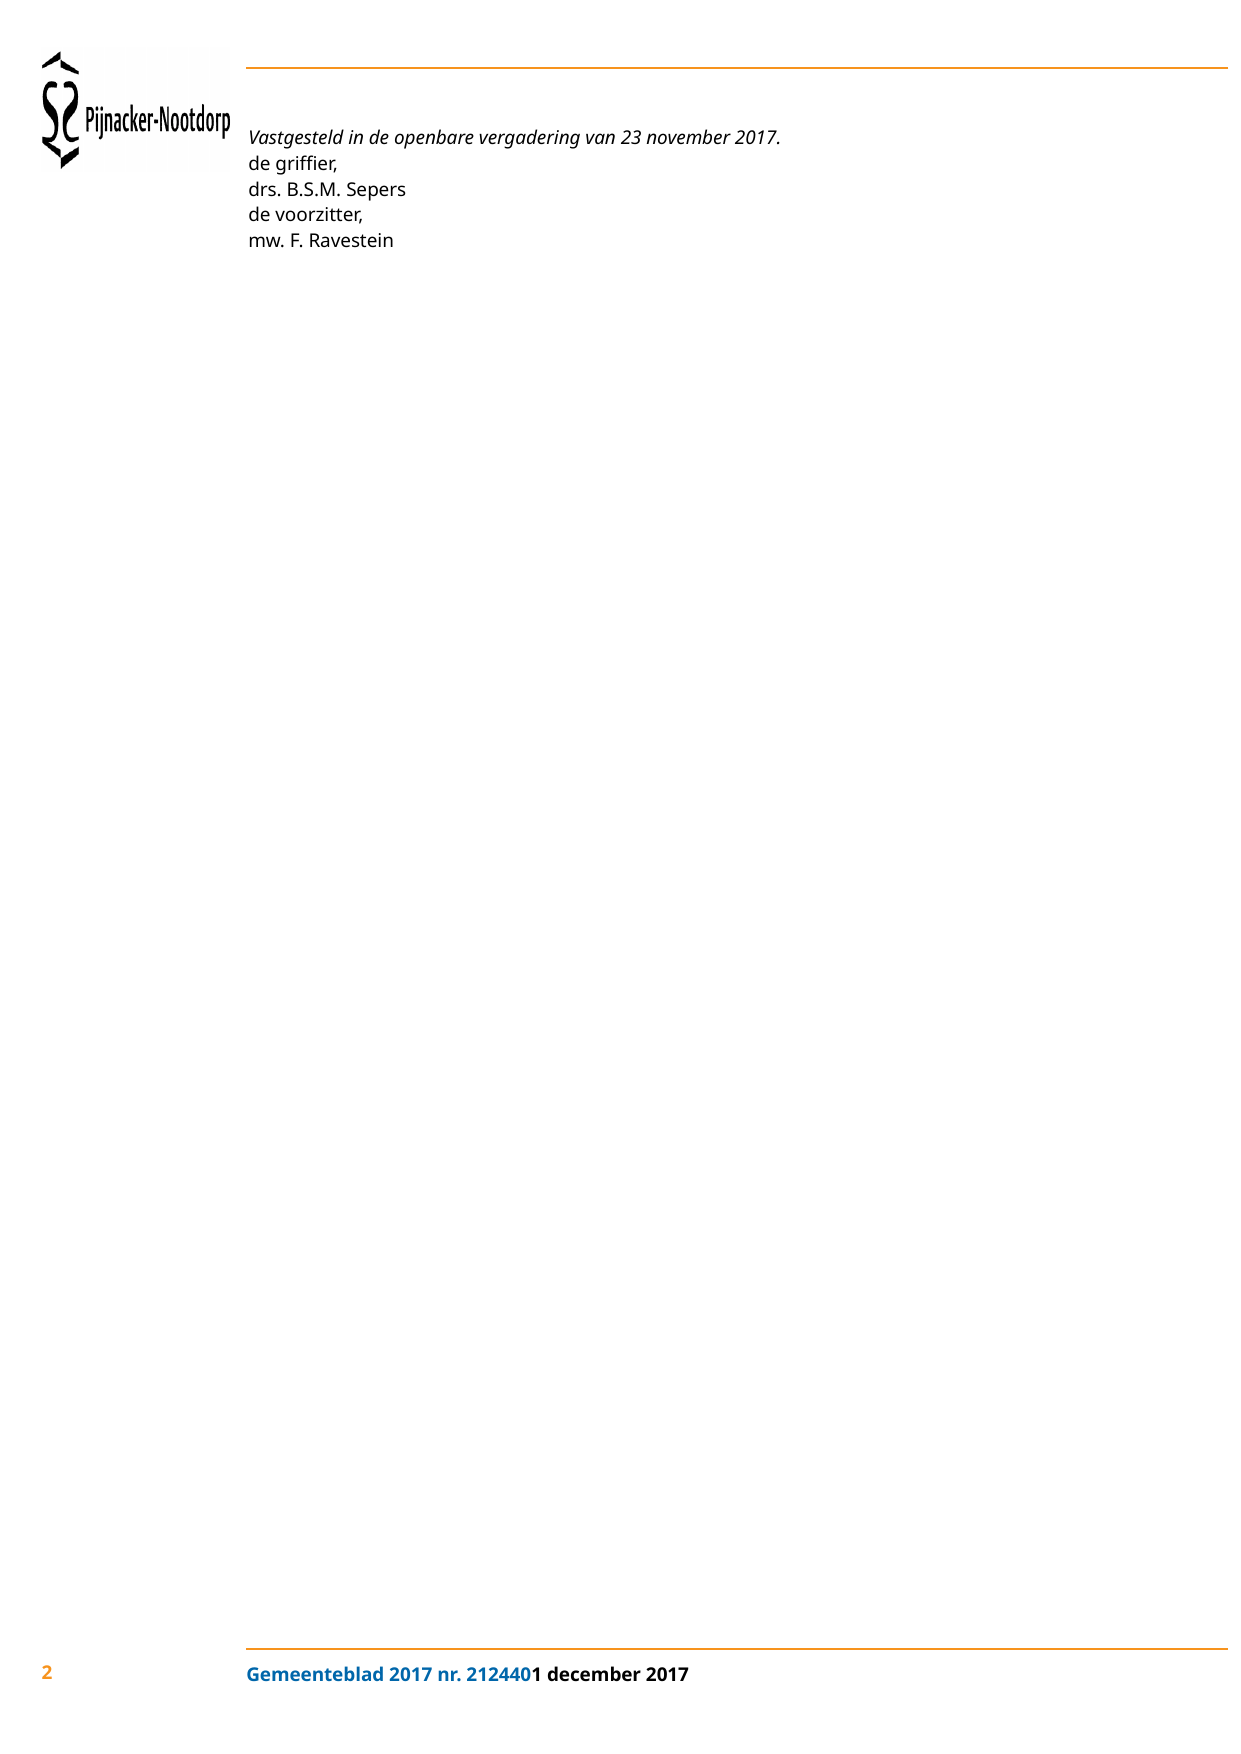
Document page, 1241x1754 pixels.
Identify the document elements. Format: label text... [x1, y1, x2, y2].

text mw. F. Ravestein [248, 227, 1152, 253]
picture [41, 47, 231, 172]
text drs. B.S.M. Sepers [248, 176, 1152, 202]
text de griffier, [248, 150, 1152, 176]
text Vastgesteld in de openbare vergadering van 23 november 2017. [248, 124, 1152, 150]
text de voorzitter, [248, 202, 1152, 227]
